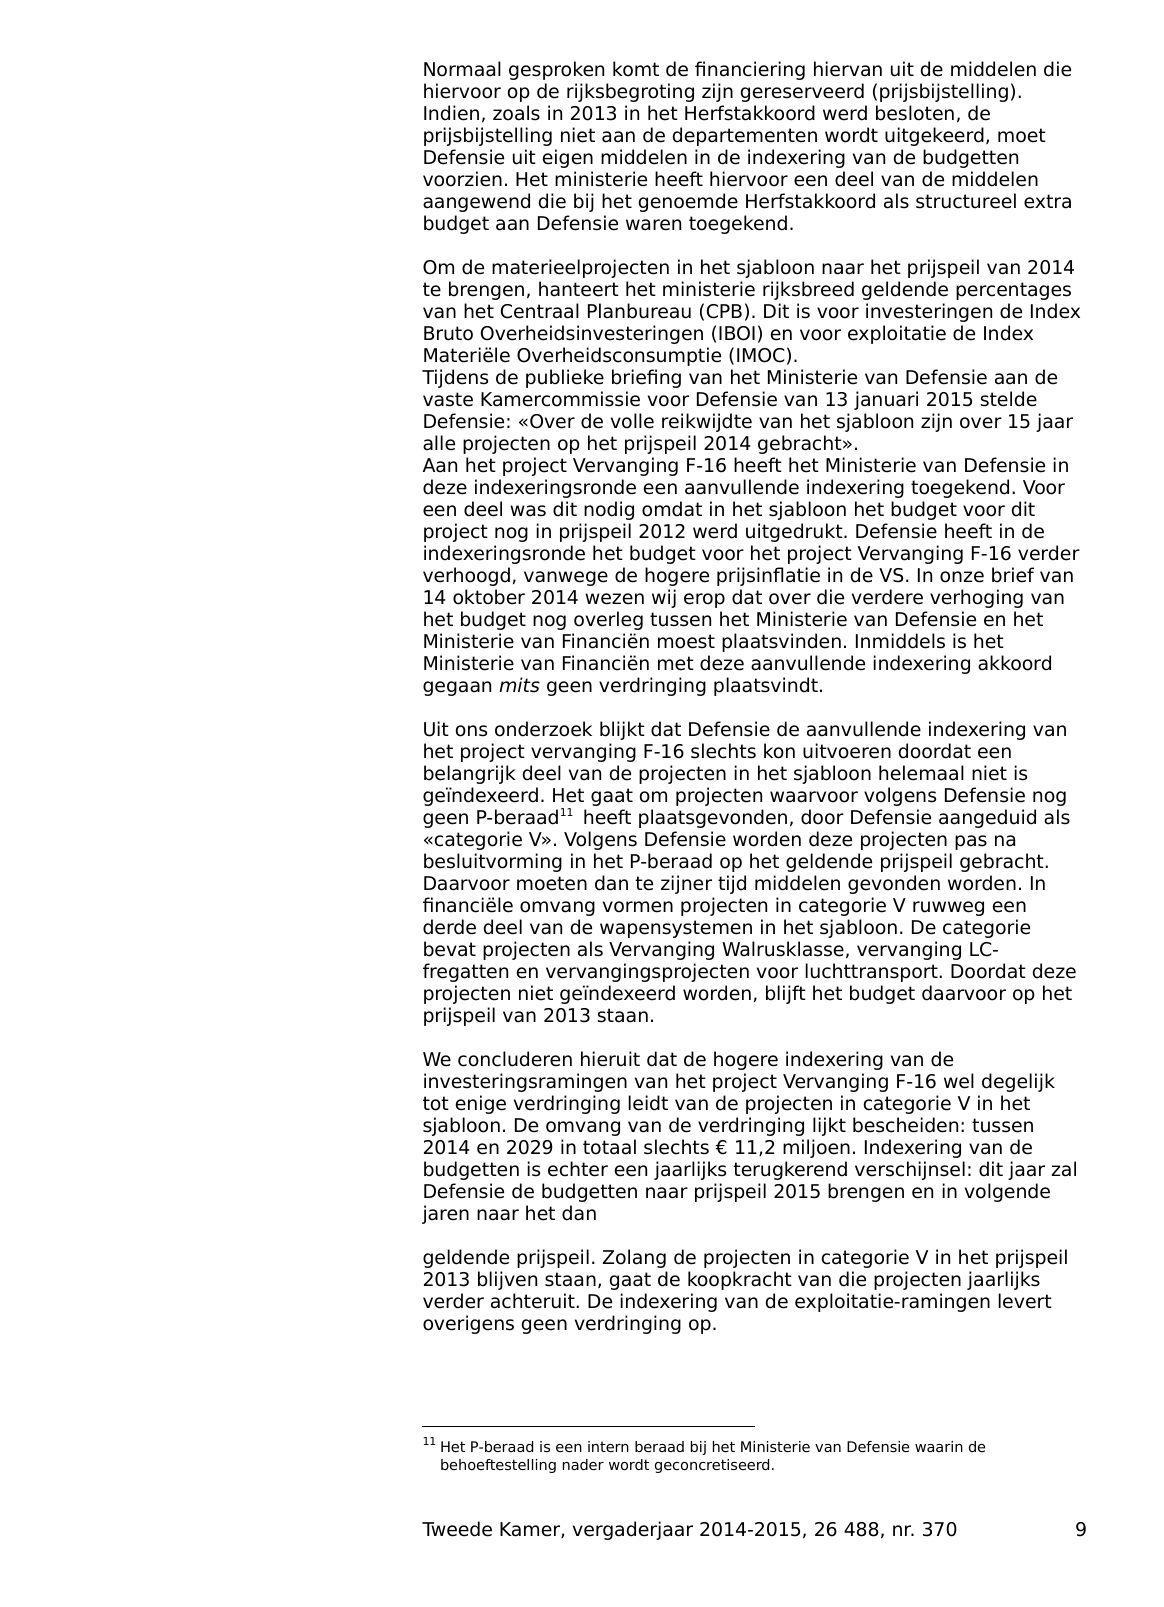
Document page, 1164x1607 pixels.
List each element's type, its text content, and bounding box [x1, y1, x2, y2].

text We concluderen hieruit dat de hogere indexering van de investeringsramingen van het project Vervanging F-16 wel degelijk tot enige verdringing leidt van de projecten in categorie V in het sjabloon. De omvang van de verdringing lijkt bescheiden: tussen 2014 en 2029 in totaal slechts € 11,2 miljoen. Indexering van de budgetten is echter een jaarlijks terugkerend verschijnsel: dit jaar zal Defensie de budgetten naar prijspeil 2015 brengen en in volgende jaren naar het dan [422, 1049, 1087, 1224]
text Tijdens de publieke briefing van het Ministerie van Defensie aan de vaste Kamercommissie voor Defensie van 13 januari 2015 stelde Defensie: «Over de volle reikwijdte van het sjabloon zijn over 15 jaar alle projecten op het prijspeil 2014 gebracht». [422, 367, 1087, 455]
text Om de materieelprojecten in het sjabloon naar het prijspeil van 2014 te brengen, hanteert het ministerie rijksbreed geldende percentages van het Centraal Planbureau (CPB). Dit is voor investeringen de Index Bruto Overheidsinvesteringen (IBOI) en voor exploitatie de Index Materiële Overheidsconsumptie (IMOC). [422, 257, 1087, 367]
text Normaal gesproken komt de financiering hiervan uit de middelen die hiervoor op de rijksbegroting zijn gereserveerd (prijsbijstelling). Indien, zoals in 2013 in het Herfstakkoord werd besloten, de prijsbijstelling niet aan de departementen wordt uitgekeerd, moet Defensie uit eigen middelen in de indexering van de budgetten voorzien. Het ministerie heeft hiervoor een deel van de middelen aangewend die bij het genoemde Herfstakkoord als structureel extra budget aan Defensie waren toegekend. [422, 59, 1087, 235]
text Aan het project Vervanging F-16 heeft het Ministerie van Defensie in deze indexeringsronde een aanvullende indexering toegekend. Voor een deel was dit nodig omdat in het sjabloon het budget voor dit project nog in prijspeil 2012 werd uitgedrukt. Defensie heeft in de indexeringsronde het budget voor het project Vervanging F-16 verder verhoogd, vanwege de hogere prijsinflatie in de VS. In onze brief van 14 oktober 2014 wezen wij erop dat over die verdere verhoging van het budget nog overleg tussen het Ministerie van Defensie en het Ministerie van Financiën moest plaatsvinden. Inmiddels is het Ministerie van Financiën met deze aanvullende indexering akkoord gegaan mits geen verdringing plaatsvindt. [422, 455, 1087, 697]
text Het P-beraad is een intern beraad bij het Ministerie van Defensie waarin de behoeftestelling nader wordt geconcretiseerd. [422, 1435, 1087, 1474]
text Uit ons onderzoek blijkt dat Defensie de aanvullende indexering van het project vervanging F-16 slechts kon uitvoeren doordat een belangrijk deel van de projecten in het sjabloon helemaal niet is geïndexeerd. Het gaat om projecten waarvoor volgens Defensie nog geen P-beraad heeft plaatsgevonden, door Defensie aangeduid als «categorie V». Volgens Defensie worden deze projecten pas na besluitvorming in het P-beraad op het geldende prijspeil gebracht. Daarvoor moeten dan te zijner tijd middelen gevonden worden. In financiële omvang vormen projecten in categorie V ruwweg een derde deel van de wapensystemen in het sjabloon. De categorie bevat projecten als Vervanging Walrusklasse, vervanging LC-fregatten en vervangingsprojecten voor luchttransport. Doordat deze projecten niet geïndexeerd worden, blijft het budget daarvoor op het prijspeil van 2013 staan. [422, 719, 1087, 1027]
text geldende prijspeil. Zolang de projecten in categorie V in het prijspeil 2013 blijven staan, gaat de koopkracht van die projecten jaarlijks verder achteruit. De indexering van de exploitatie-ramingen levert overigens geen verdringing op. [422, 1247, 1087, 1335]
